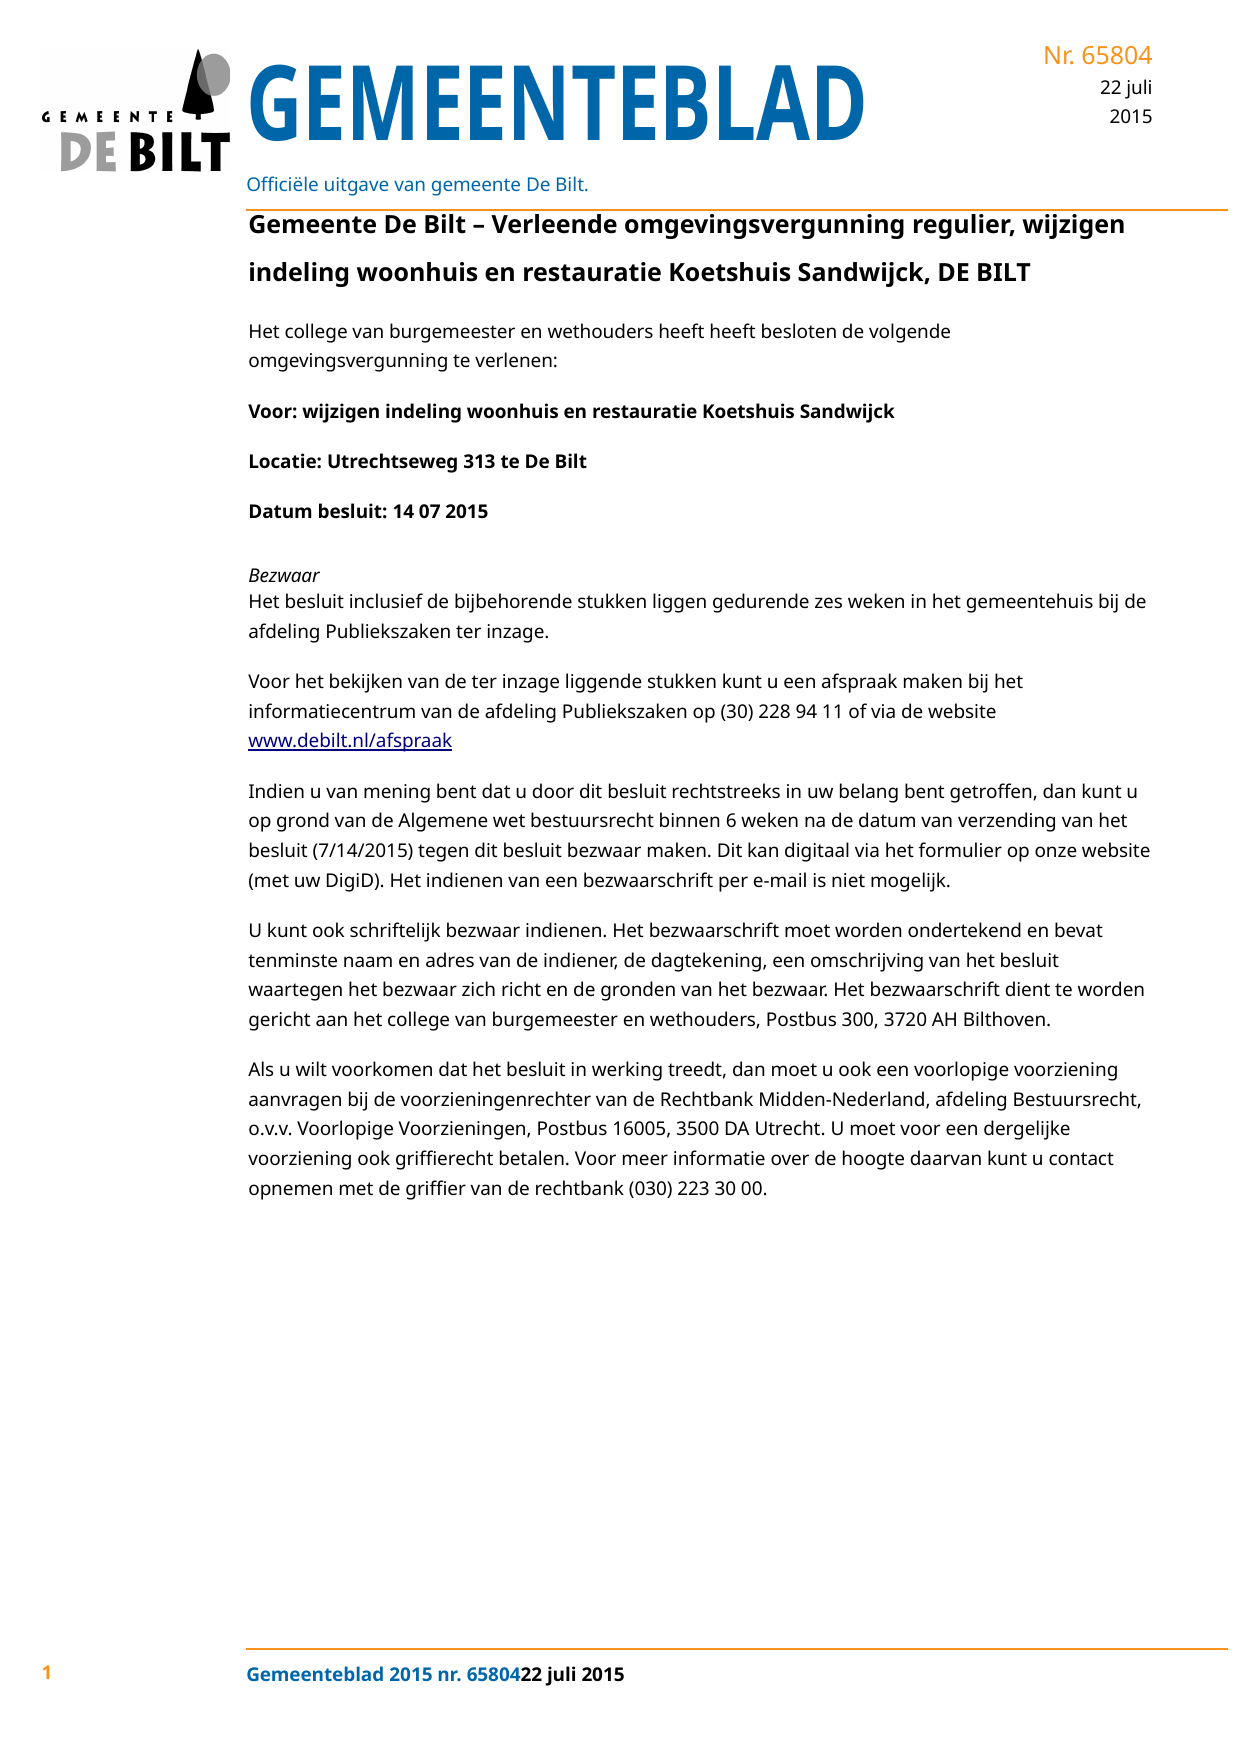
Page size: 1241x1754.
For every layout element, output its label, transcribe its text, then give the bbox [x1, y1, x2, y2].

text U kunt ook schriftelijk bezwaar indienen. Het bezwaarschrift moet worden ondertekend en bevat tenminste naam en adres van de indiener, de dagtekening, een omschrijving van het besluit waartegen het bezwaar zich richt en de gronden van het bezwaar. Het bezwaarschrift dient te worden gericht aan het college van burgemeester en wethouders, Postbus 300, 3720 AH Bilthoven. [248, 917, 1152, 1032]
text Bezwaar [248, 563, 1152, 588]
text Het college van burgemeester en wethouders heeft heeft besloten de volgende omgevingsvergunning te verlenen: [248, 318, 1152, 373]
text Locatie: Utrechtseweg 313 te De Bilt [248, 448, 1152, 474]
text Datum besluit: 14 07 2015 [248, 499, 1152, 524]
picture [41, 47, 231, 172]
text Het besluit inclusief de bijbehorende stukken liggen gedurende zes weken in het gemeentehuis bij de afdeling Publiekszaken ter inzage. [248, 588, 1152, 644]
text Indien u van mening bent dat u door dit besluit rechtstreeks in uw belang bent getroffen, dan kunt u op grond van de Algemene wet bestuursrecht binnen 6 weken na de datum van verzending van het besluit (7/14/2015) tegen dit besluit bezwaar maken. Dit kan digitaal via het formulier op onze website (met uw DigiD). Het indienen van een bezwaarschrift per e-mail is niet mogelijk. [248, 778, 1152, 892]
text Voor: wijzigen indeling woonhuis en restauratie Koetshuis Sandwijck [248, 398, 1152, 424]
text Voor het bekijken van de ter inzage liggende stukken kunt u een afspraak maken bij het informatiecentrum van de afdeling Publiekszaken op (30) 228 94 11 of via de website www.debilt.nl/afspraak [248, 668, 1152, 753]
text Gemeente De Bilt – Verleende omgevingsvergunning regulier, wijzigen indeling woonhuis en restauratie Koetshuis Sandwijck, DE BILT [248, 211, 1152, 288]
text Als u wilt voorkomen dat het besluit in werking treedt, dan moet u ook een voorlopige voorziening aanvragen bij de voorzieningenrechter van de Rechtbank Midden-Nederland, afdeling Bestuursrecht, o.v.v. Voorlopige Voorzieningen, Postbus 16005, 3500 DA Utrecht. U moet voor een dergelijke voorziening ook griffierecht betalen. Voor meer informatie over de hoogte daarvan kunt u contact opnemen met de griffier van de rechtbank (030) 223 30 00. [248, 1056, 1152, 1200]
